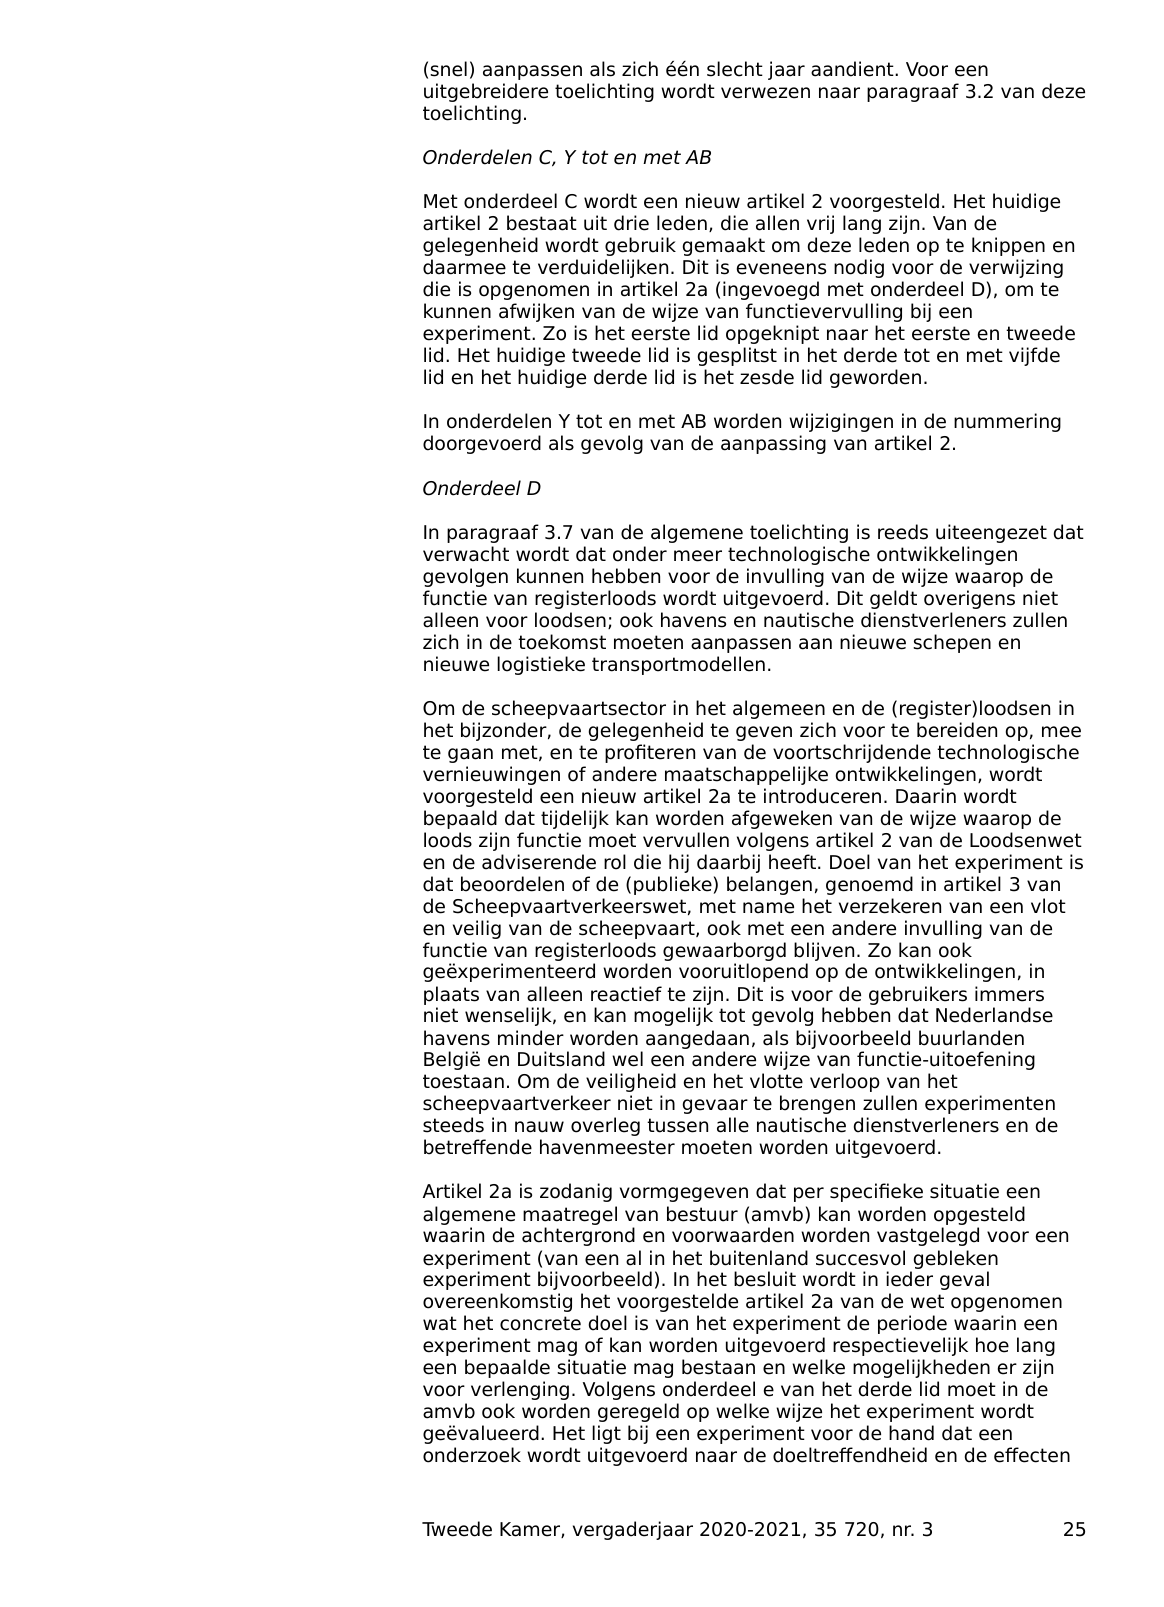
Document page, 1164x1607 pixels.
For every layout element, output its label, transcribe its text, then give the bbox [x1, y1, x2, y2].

text (snel) aanpassen als zich één slecht jaar aandient. Voor een uitgebreidere toelichting wordt verwezen naar paragraaf 3.2 van deze toelichting. [422, 59, 1087, 125]
text In onderdelen Y tot en met AB worden wijzigingen in de nummering doorgevoerd als gevolg van de aanpassing van artikel 2. [422, 411, 1087, 455]
subtitle Onderdelen C, Y tot en met AB [422, 147, 1087, 169]
text Artikel 2a is zodanig vormgegeven dat per specifieke situatie een algemene maatregel van bestuur (amvb) kan worden opgesteld waarin de achtergrond en voorwaarden worden vastgelegd voor een experiment (van een al in het buitenland succesvol gebleken experiment bijvoorbeeld). In het besluit wordt in ieder geval overeenkomstig het voorgestelde artikel 2a van de wet opgenomen wat het concrete doel is van het experiment de periode waarin een experiment mag of kan worden uitgevoerd respectievelijk hoe lang een bepaalde situatie mag bestaan en welke mogelijkheden er zijn voor verlenging. Volgens onderdeel e van het derde lid moet in de amvb ook worden geregeld op welke wijze het experiment wordt geëvalueerd. Het ligt bij een experiment voor de hand dat een onderzoek wordt uitgevoerd naar de doeltreffendheid en de effecten [422, 1181, 1087, 1467]
text Om de scheepvaartsector in het algemeen en de (register)loodsen in het bijzonder, de gelegenheid te geven zich voor te bereiden op, mee te gaan met, en te profiteren van de voortschrijdende technologische vernieuwingen of andere maatschappelijke ontwikkelingen, wordt voorgesteld een nieuw artikel 2a te introduceren. Daarin wordt bepaald dat tijdelijk kan worden afgeweken van de wijze waarop de loods zijn functie moet vervullen volgens artikel 2 van de Loodsenwet en de adviserende rol die hij daarbij heeft. Doel van het experiment is dat beoordelen of de (publieke) belangen, genoemd in artikel 3 van de Scheepvaartverkeerswet, met name het verzekeren van een vlot en veilig van de scheepvaart, ook met een andere invulling van de functie van registerloods gewaarborgd blijven. Zo kan ook geëxperimenteerd worden vooruitlopend op de ontwikkelingen, in plaats van alleen reactief te zijn. Dit is voor de gebruikers immers niet wenselijk, en kan mogelijk tot gevolg hebben dat Nederlandse havens minder worden aangedaan, als bijvoorbeeld buurlanden België en Duitsland wel een andere wijze van functie-uitoefening toestaan. Om de veiligheid en het vlotte verloop van het scheepvaartverkeer niet in gevaar te brengen zullen experimenten steeds in nauw overleg tussen alle nautische dienstverleners en de betreffende havenmeester moeten worden uitgevoerd. [422, 698, 1087, 1159]
text Met onderdeel C wordt een nieuw artikel 2 voorgesteld. Het huidige artikel 2 bestaat uit drie leden, die allen vrij lang zijn. Van de gelegenheid wordt gebruik gemaakt om deze leden op te knippen en daarmee te verduidelijken. Dit is eveneens nodig voor de verwijzing die is opgenomen in artikel 2a (ingevoegd met onderdeel D), om te kunnen afwijken van de wijze van functievervulling bij een experiment. Zo is het eerste lid opgeknipt naar het eerste en tweede lid. Het huidige tweede lid is gesplitst in het derde tot en met vijfde lid en het huidige derde lid is het zesde lid geworden. [422, 191, 1087, 389]
subtitle Onderdeel D [422, 477, 1087, 499]
text In paragraaf 3.7 van de algemene toelichting is reeds uiteengezet dat verwacht wordt dat onder meer technologische ontwikkelingen gevolgen kunnen hebben voor de invulling van de wijze waarop de functie van registerloods wordt uitgevoerd. Dit geldt overigens niet alleen voor loodsen; ook havens en nautische dienstverleners zullen zich in de toekomst moeten aanpassen aan nieuwe schepen en nieuwe logistieke transportmodellen. [422, 522, 1087, 676]
